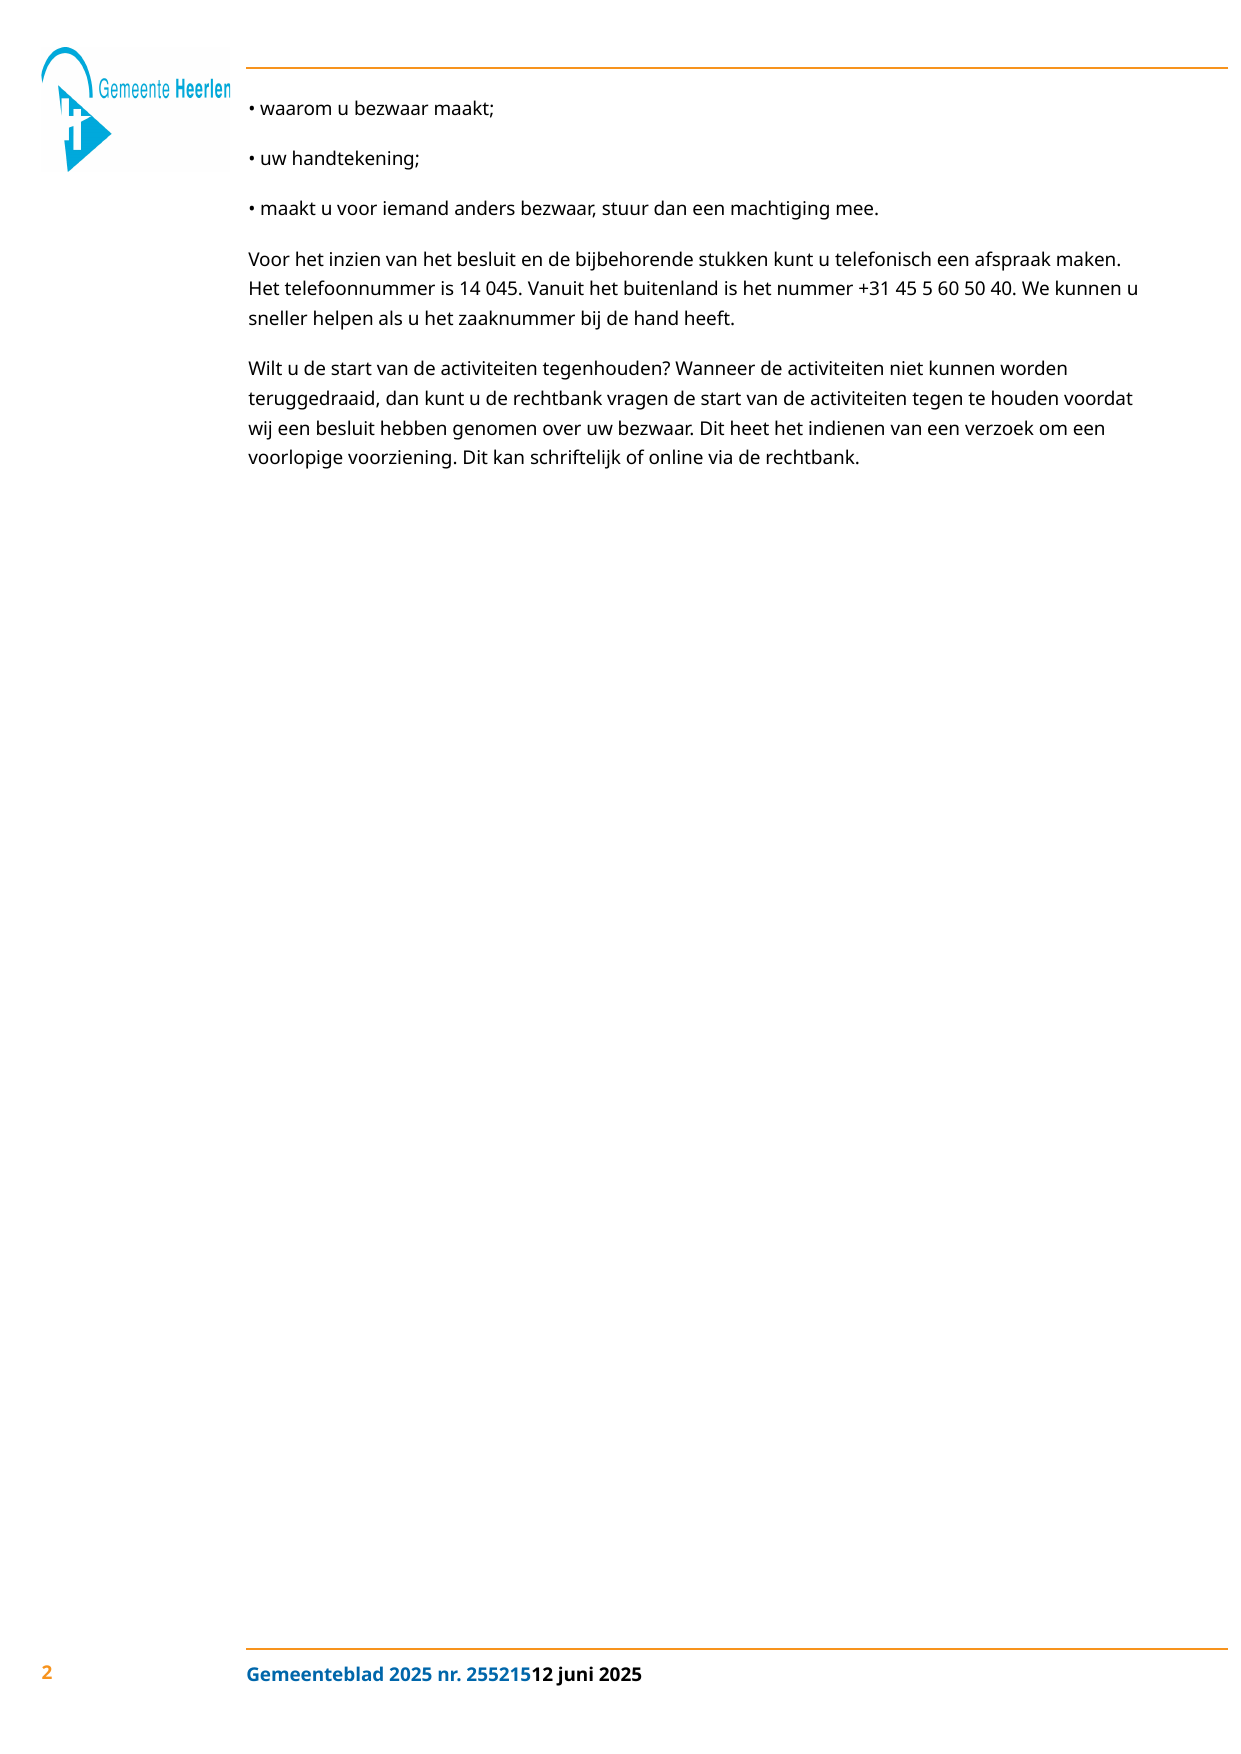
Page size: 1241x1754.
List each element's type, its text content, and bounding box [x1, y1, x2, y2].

text • uw handtekening; [248, 145, 1152, 171]
picture [41, 47, 231, 172]
picture [41, 47, 59, 70]
text Wilt u de start van de activiteiten tegenhouden? Wanneer de activiteiten niet kunnen worden teruggedraaid, dan kunt u de rechtbank vragen de start van de activiteiten tegen te houden voordat wij een besluit hebben genomen over uw bezwaar. Dit heet het indienen van een verzoek om een voorlopige voorziening. Dit kan schriftelijk of online via de rechtbank. [248, 356, 1152, 470]
text Voor het inzien van het besluit en de bijbehorende stukken kunt u telefonisch een afspraak maken. Het telefoonnummer is 14 045. Vanuit het buitenland is het nummer +31 45 5 60 50 40. We kunnen u sneller helpen als u het zaaknummer bij de hand heeft. [248, 246, 1152, 331]
text • waarom u bezwaar maakt; [248, 95, 1152, 121]
text • maakt u voor iemand anders bezwaar, stuur dan een machtiging mee. [248, 196, 1152, 221]
